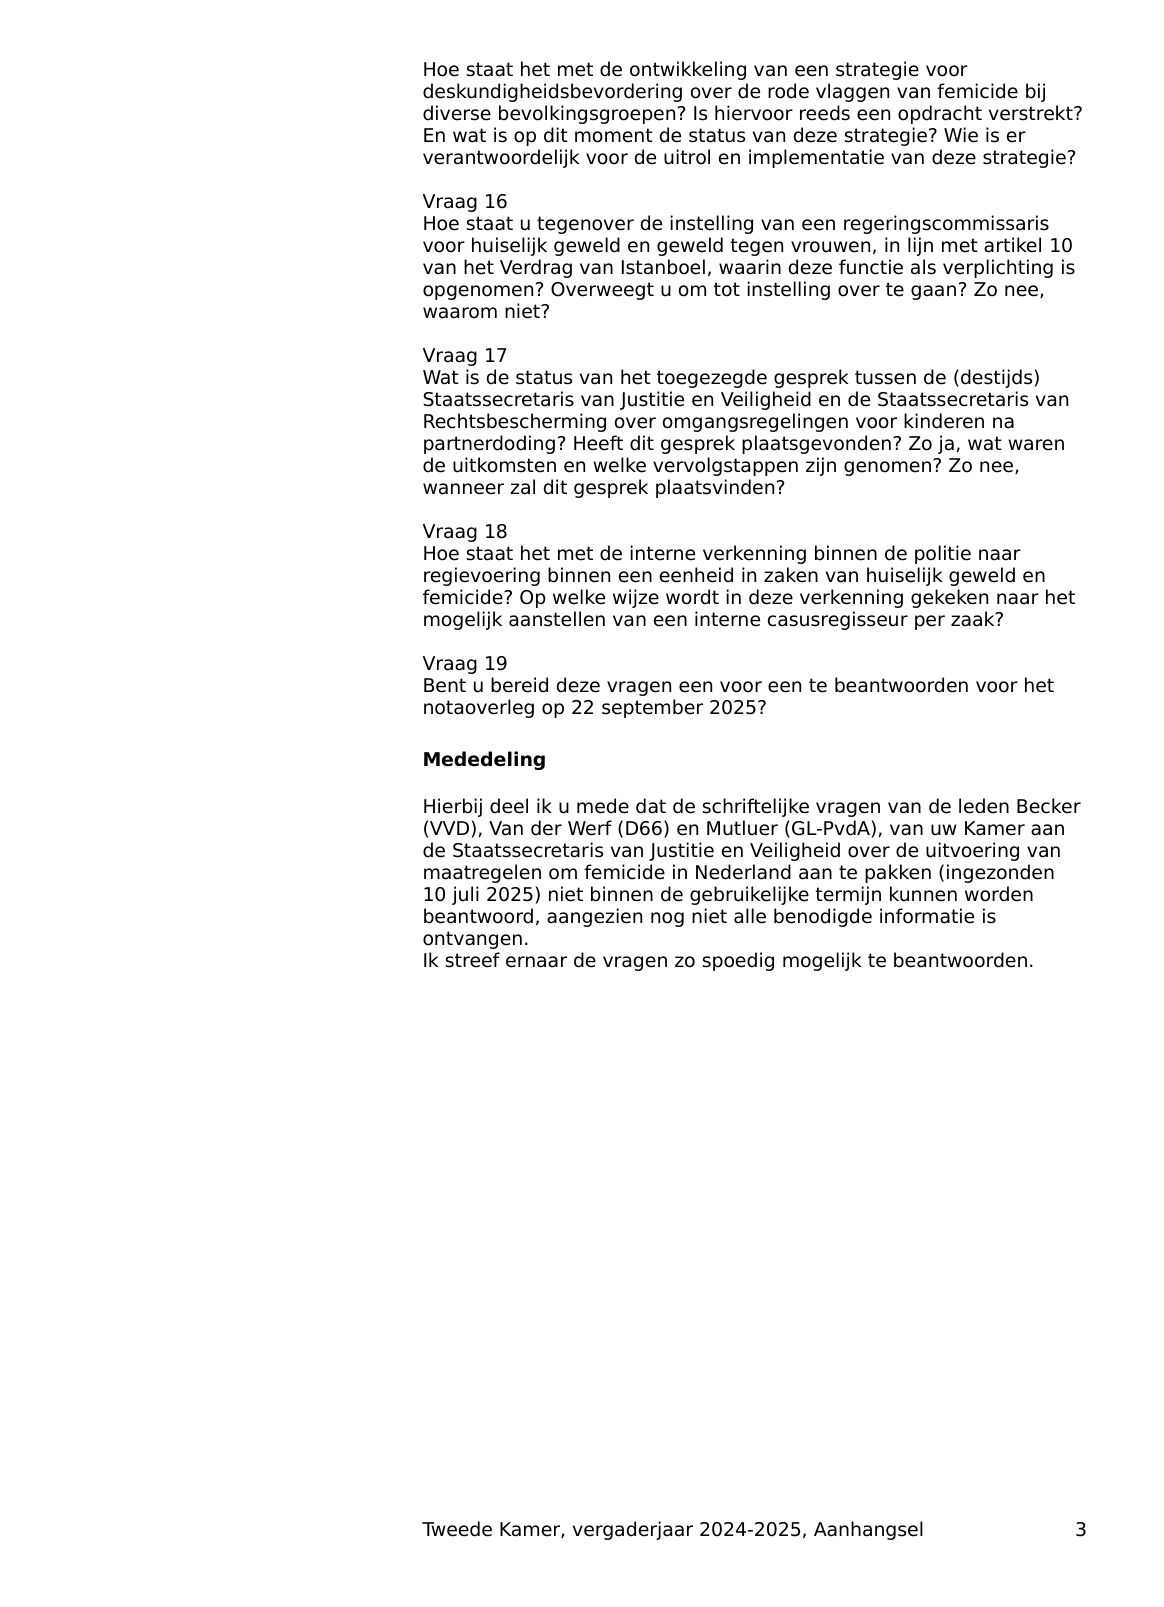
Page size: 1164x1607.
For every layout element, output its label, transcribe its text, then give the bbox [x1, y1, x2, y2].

text Hoe staat het met de ontwikkeling van een strategie voor deskundigheidsbevordering over de rode vlaggen van femicide bij diverse bevolkingsgroepen? Is hiervoor reeds een opdracht verstrekt? En wat is op dit moment de status van deze strategie? Wie is er verantwoordelijk voor de uitrol en implementatie van deze strategie? [422, 59, 1087, 169]
text Vraag 18 [422, 521, 1087, 543]
text Hierbij deel ik u mede dat de schriftelijke vragen van de leden Becker (VVD), Van der Werf (D66) en Mutluer (GL-PvdA), van uw Kamer aan de Staatssecretaris van Justitie en Veiligheid over de uitvoering van maatregelen om femicide in Nederland aan te pakken (ingezonden 10 juli 2025) niet binnen de gebruikelijke termijn kunnen worden beantwoord, aangezien nog niet alle benodigde informatie is ontvangen. [422, 796, 1087, 950]
text Hoe staat u tegenover de instelling van een regeringscommissaris voor huiselijk geweld en geweld tegen vrouwen, in lijn met artikel 10 van het Verdrag van Istanboel, waarin deze functie als verplichting is opgenomen? Overweegt u om tot instelling over te gaan? Zo nee, waarom niet? [422, 213, 1087, 323]
text Bent u bereid deze vragen een voor een te beantwoorden voor het notaoverleg op 22 september 2025? [422, 675, 1087, 719]
text Wat is de status van het toegezegde gesprek tussen de (destijds) Staatssecretaris van Justitie en Veiligheid en de Staatssecretaris van Rechtsbescherming over omgangsregelingen voor kinderen na partnerdoding? Heeft dit gesprek plaatsgevonden? Zo ja, wat waren de uitkomsten en welke vervolgstappen zijn genomen? Zo nee, wanneer zal dit gesprek plaatsvinden? [422, 367, 1087, 499]
subtitle Mededeling [422, 749, 1087, 771]
text Hoe staat het met de interne verkenning binnen de politie naar regievoering binnen een eenheid in zaken van huiselijk geweld en femicide? Op welke wijze wordt in deze verkenning gekeken naar het mogelijk aanstellen van een interne casusregisseur per zaak? [422, 543, 1087, 631]
text Vraag 16 [422, 191, 1087, 213]
text Vraag 19 [422, 653, 1087, 675]
text Ik streef ernaar de vragen zo spoedig mogelijk te beantwoorden. [422, 950, 1087, 972]
text Vraag 17 [422, 345, 1087, 367]
